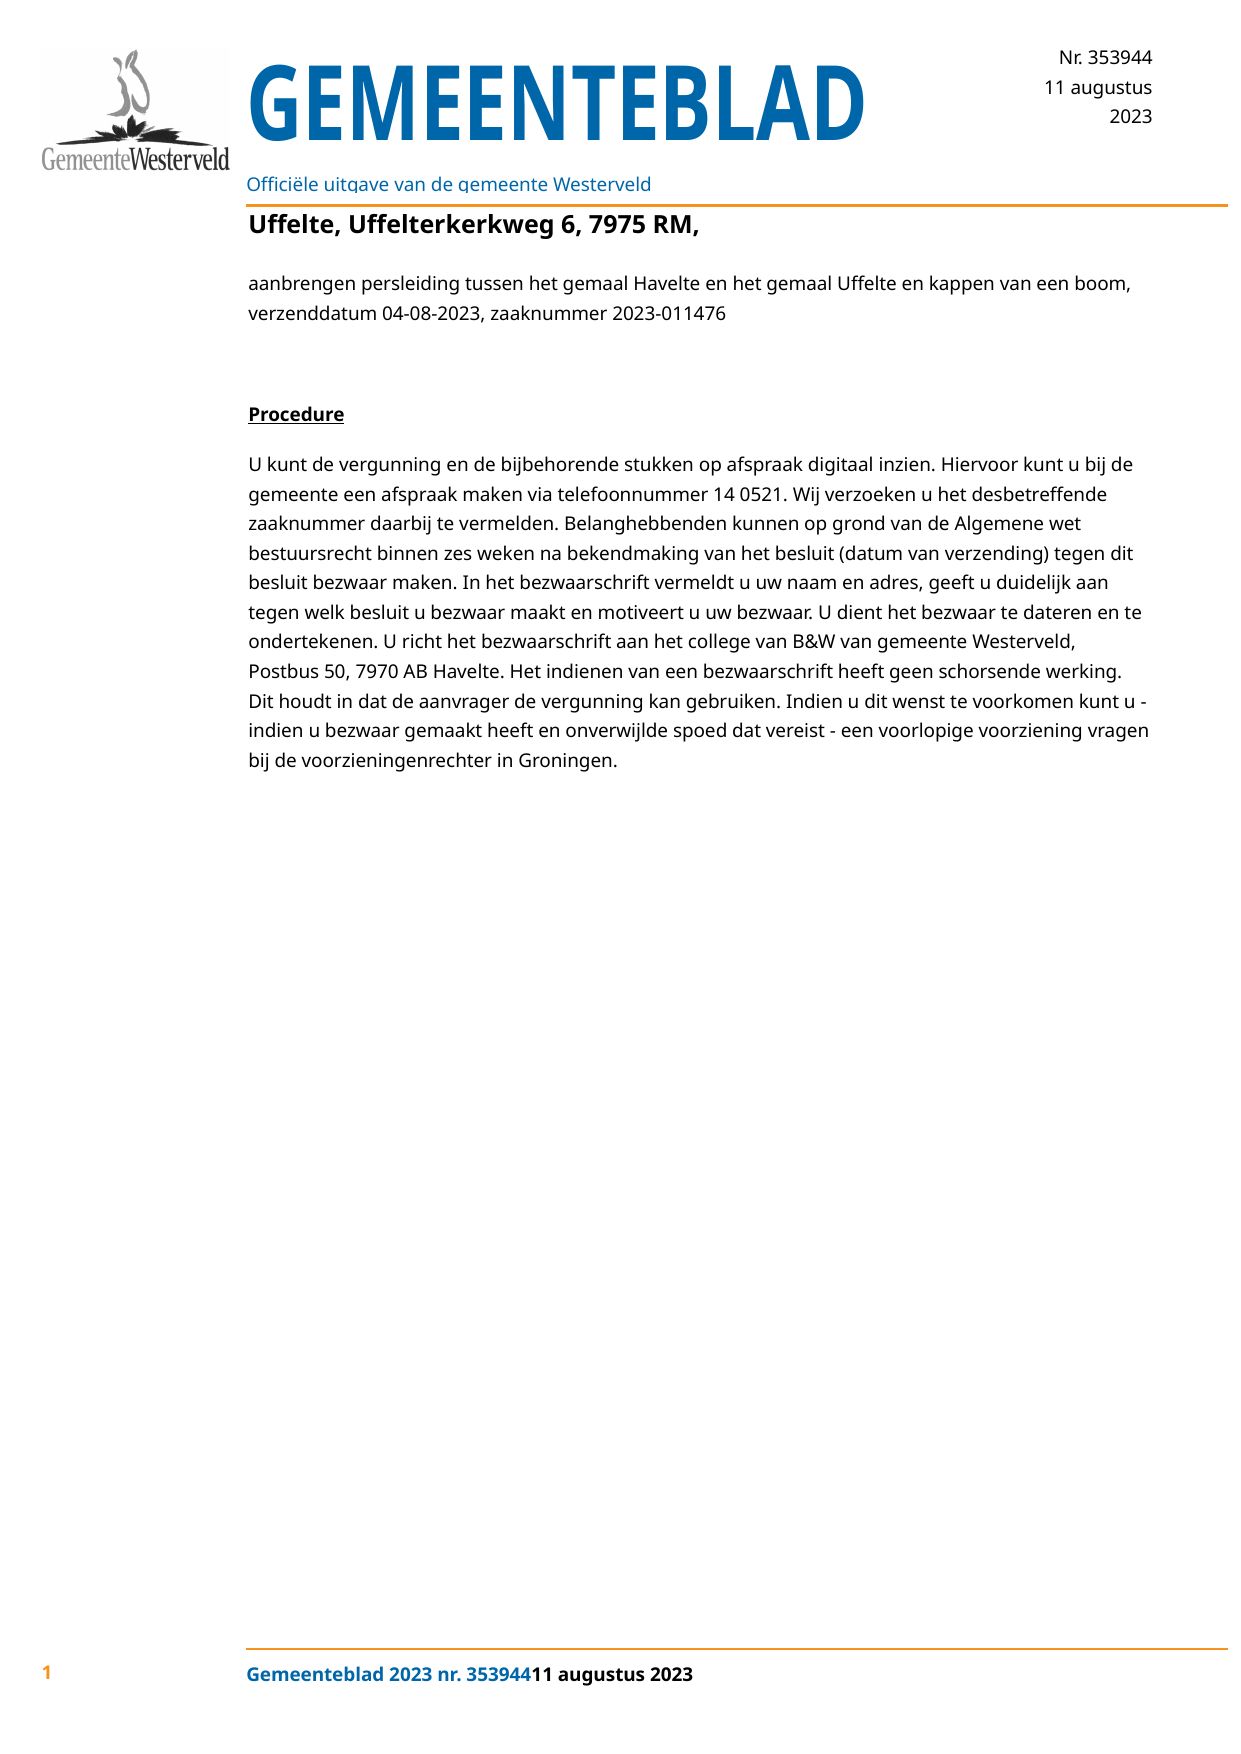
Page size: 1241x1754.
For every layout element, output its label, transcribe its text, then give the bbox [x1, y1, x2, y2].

text Uffelte, Uffelterkerkweg 6, 7975 RM, [248, 207, 1152, 241]
text aanbrengen persleiding tussen het gemaal Havelte en het gemaal Uffelte en kappen van een boom, verzenddatum 04-08-2023, zaaknummer 2023-011476 [248, 270, 1152, 326]
picture [41, 47, 231, 172]
text Procedure [248, 401, 1152, 426]
text U kunt de vergunning en de bijbehorende stukken op afspraak digitaal inzien. Hiervoor kunt u bij de gemeente een afspraak maken via telefoonnummer 14 0521. Wij verzoeken u het desbetreffende zaaknummer daarbij te vermelden. Belanghebbenden kunnen op grond van de Algemene wet bestuursrecht binnen zes weken na bekendmaking van het besluit (datum van verzending) tegen dit besluit bezwaar maken. In het bezwaarschrift vermeldt u uw naam en adres, geeft u duidelijk aan tegen welk besluit u bezwaar maakt en motiveert u uw bezwaar. U dient het bezwaar te dateren en te ondertekenen. U richt het bezwaarschrift aan het college van B&W van gemeente Westerveld, Postbus 50, 7970 AB Havelte. Het indienen van een bezwaarschrift heeft geen schorsende werking. Dit houdt in dat de aanvrager de vergunning kan gebruiken. Indien u dit wenst te voorkomen kunt u - indien u bezwaar gemaakt heeft en onverwijlde spoed dat vereist - een voorlopige voorziening vragen bij de voorzieningenrechter in Groningen. [248, 451, 1152, 773]
